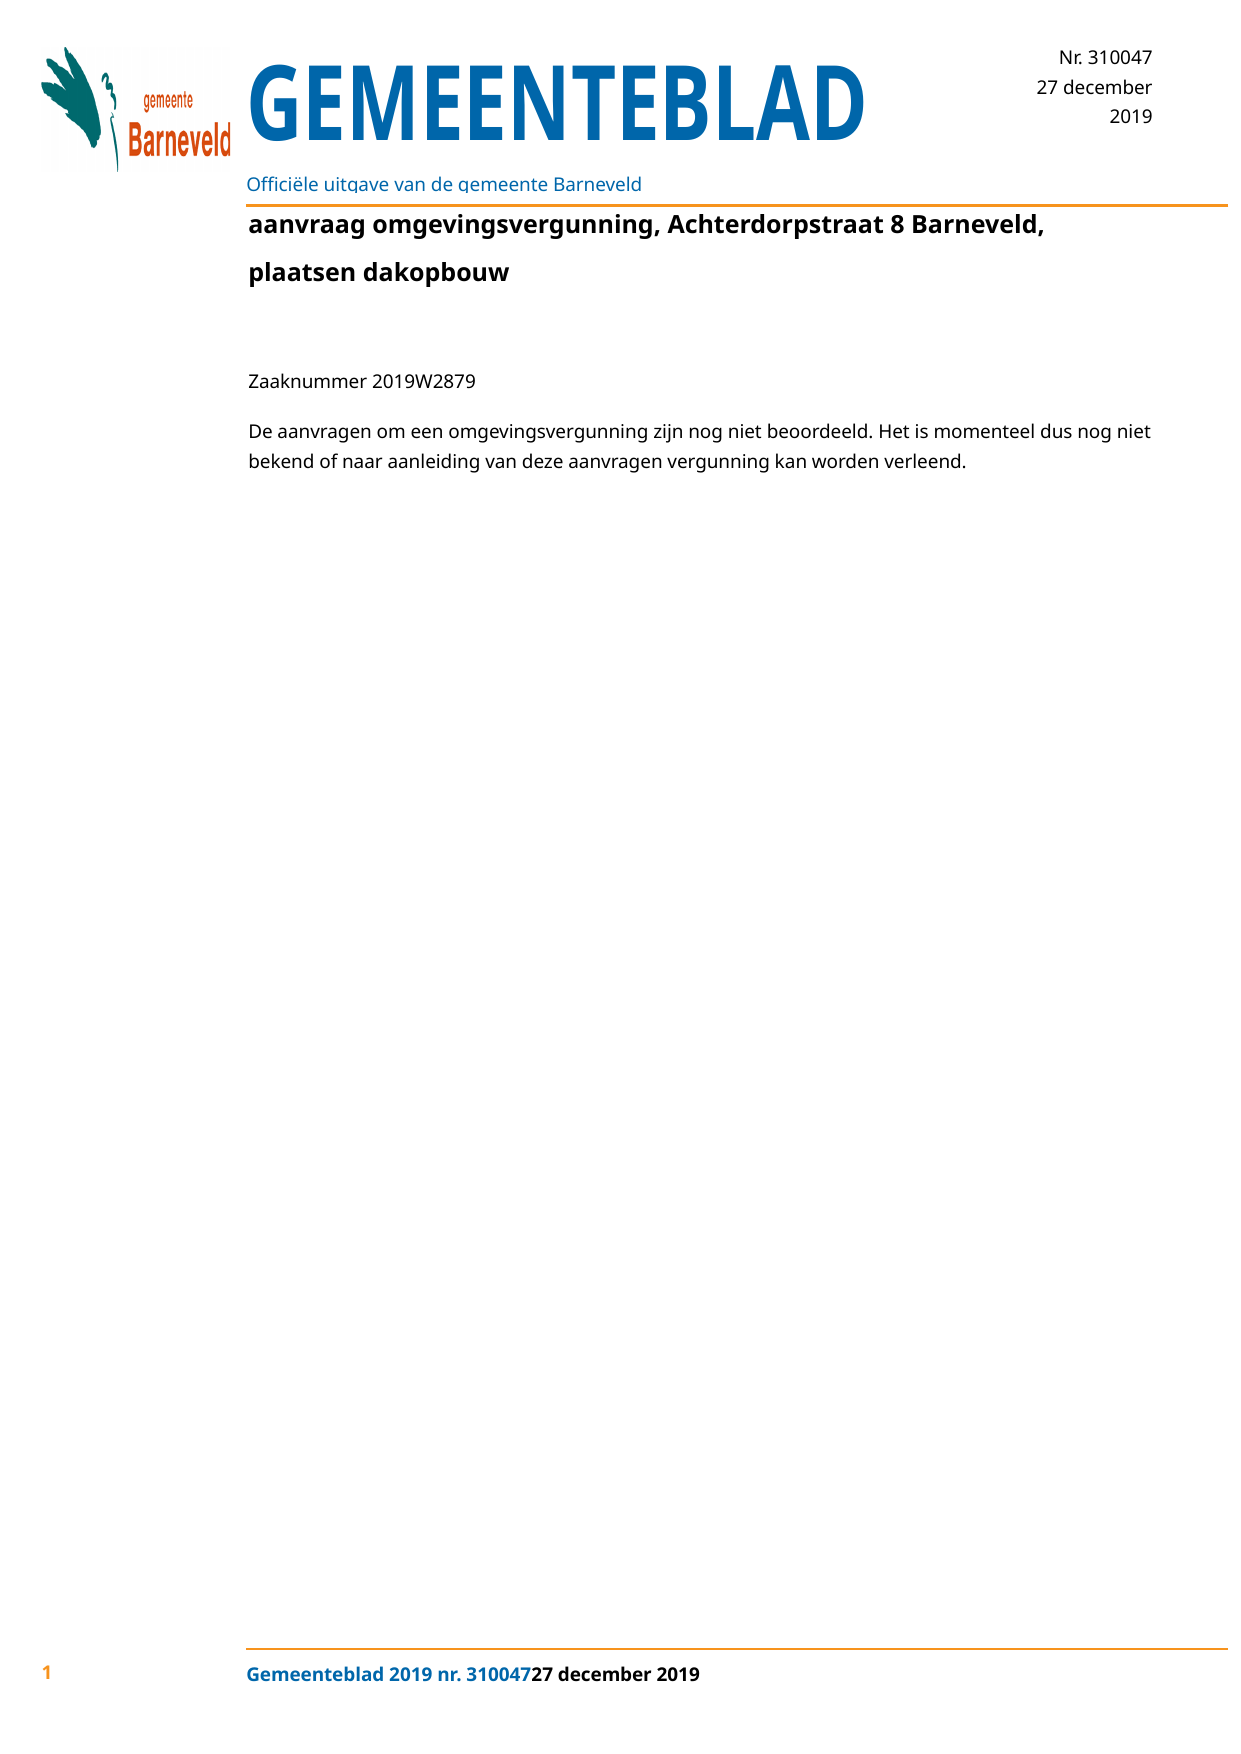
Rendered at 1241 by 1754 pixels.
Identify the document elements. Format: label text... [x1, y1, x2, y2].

picture [41, 47, 231, 172]
text Zaaknummer 2019W2879 [248, 368, 1152, 394]
text De aanvragen om een omgevingsvergunning zijn nog niet beoordeeld. Het is momenteel dus nog niet bekend of naar aanleiding van deze aanvragen vergunning kan worden verleend. [248, 419, 1152, 474]
text aanvraag omgevingsvergunning, Achterdorpstraat 8 Barneveld, plaatsen dakopbouw [248, 207, 1152, 288]
